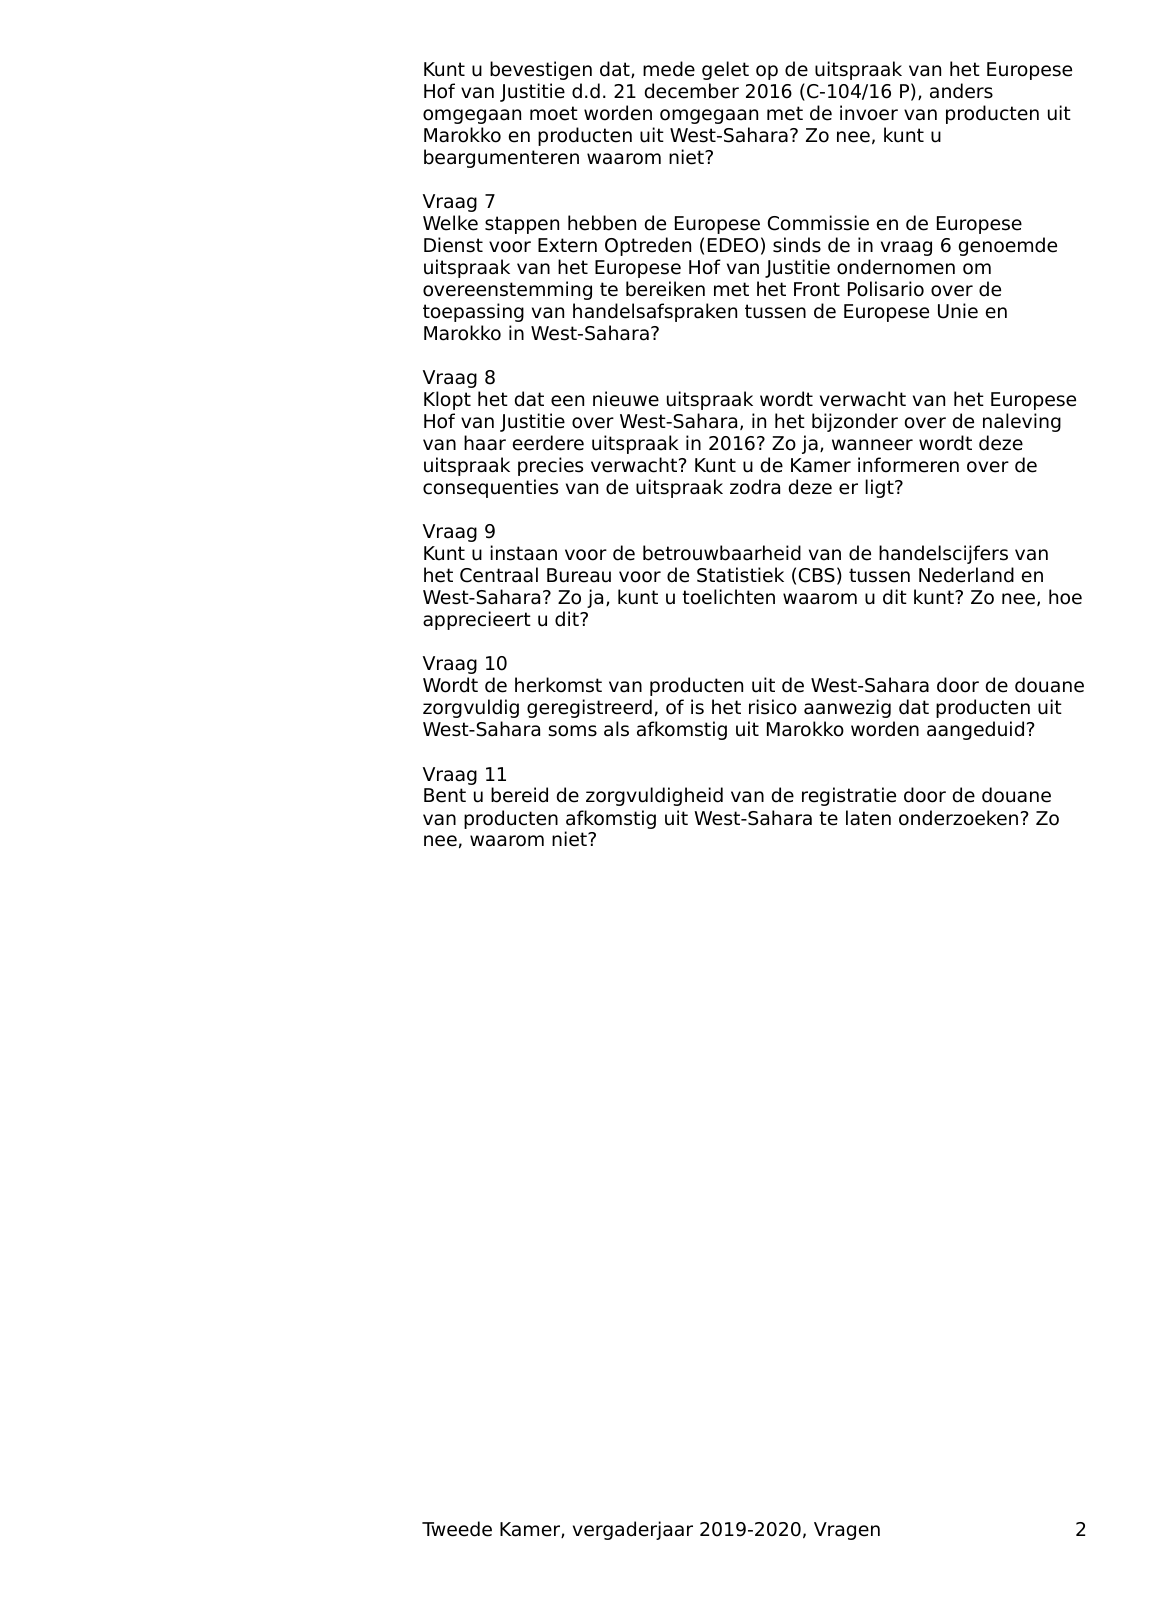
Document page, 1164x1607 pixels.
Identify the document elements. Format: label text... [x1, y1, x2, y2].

text Kunt u bevestigen dat, mede gelet op de uitspraak van het Europese Hof van Justitie d.d. 21 december 2016 (C-104/16 P), anders omgegaan moet worden omgegaan met de invoer van producten uit Marokko en producten uit West-Sahara? Zo nee, kunt u beargumenteren waarom niet? [422, 59, 1087, 169]
text Vraag 10 [422, 653, 1087, 675]
text Welke stappen hebben de Europese Commissie en de Europese Dienst voor Extern Optreden (EDEO) sinds de in vraag 6 genoemde uitspraak van het Europese Hof van Justitie ondernomen om overeenstemming te bereiken met het Front Polisario over de toepassing van handelsafspraken tussen de Europese Unie en Marokko in West-Sahara? [422, 213, 1087, 345]
text Vraag 9 [422, 521, 1087, 543]
text Vraag 11 [422, 763, 1087, 785]
text Wordt de herkomst van producten uit de West-Sahara door de douane zorgvuldig geregistreerd, of is het risico aanwezig dat producten uit West-Sahara soms als afkomstig uit Marokko worden aangeduid? [422, 675, 1087, 741]
text Kunt u instaan voor de betrouwbaarheid van de handelscijfers van het Centraal Bureau voor de Statistiek (CBS) tussen Nederland en West-Sahara? Zo ja, kunt u toelichten waarom u dit kunt? Zo nee, hoe apprecieert u dit? [422, 543, 1087, 631]
text Bent u bereid de zorgvuldigheid van de registratie door de douane van producten afkomstig uit West-Sahara te laten onderzoeken? Zo nee, waarom niet? [422, 785, 1087, 851]
text Vraag 7 [422, 191, 1087, 213]
text Klopt het dat een nieuwe uitspraak wordt verwacht van het Europese Hof van Justitie over West-Sahara, in het bijzonder over de naleving van haar eerdere uitspraak in 2016? Zo ja, wanneer wordt deze uitspraak precies verwacht? Kunt u de Kamer informeren over de consequenties van de uitspraak zodra deze er ligt? [422, 389, 1087, 499]
text Vraag 8 [422, 367, 1087, 389]
